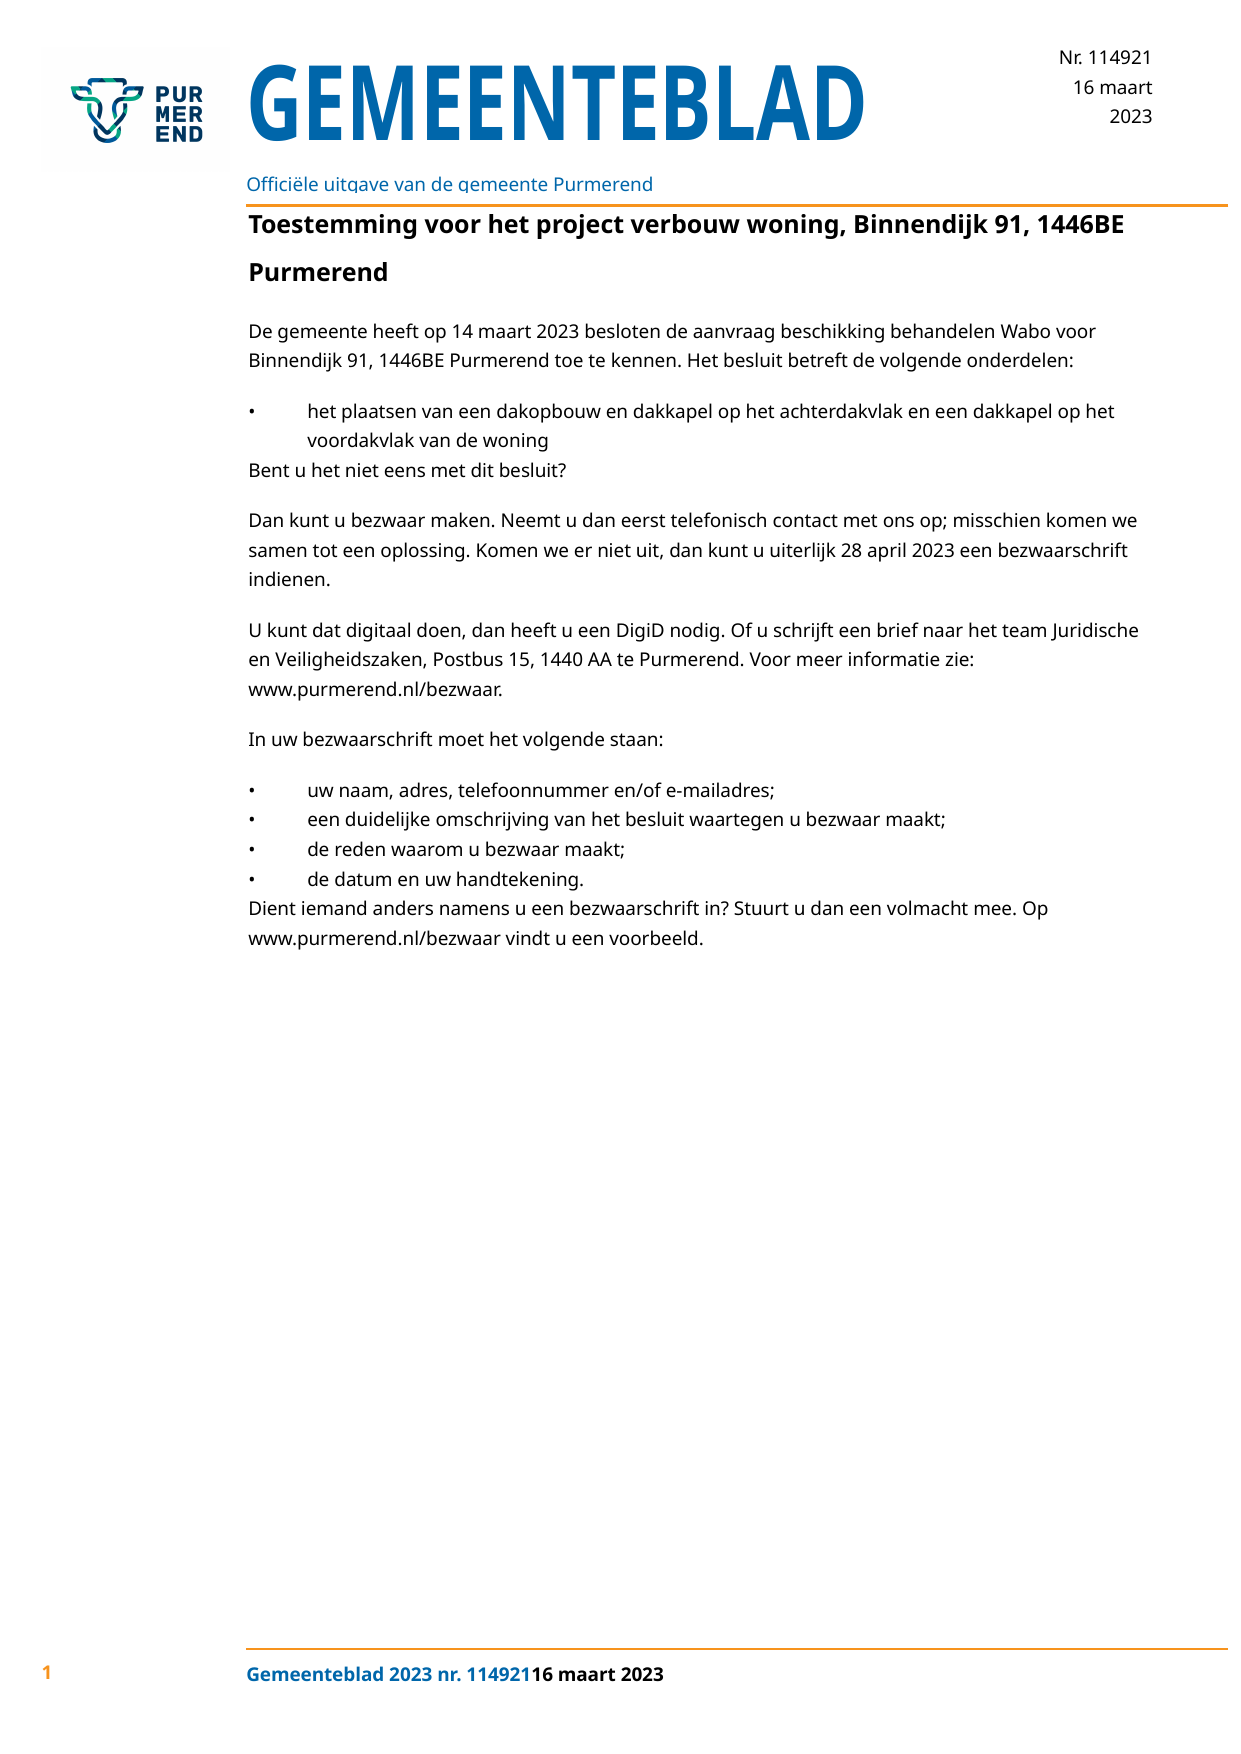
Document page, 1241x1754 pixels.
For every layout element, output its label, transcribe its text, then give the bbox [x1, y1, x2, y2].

text Toestemming voor het project verbouw woning, Binnendijk 91, 1446BE Purmerend [248, 207, 1152, 288]
picture [41, 47, 231, 172]
text Dient iemand anders namens u een bezwaarschrift in? Stuurt u dan een volmacht mee. Op www.purmerend.nl/bezwaar vindt u een voorbeeld. [248, 895, 1152, 951]
list de datum en uw handtekening. [248, 866, 1152, 892]
text Dan kunt u bezwaar maken. Neemt u dan eerst telefonisch contact met ons op; misschien komen we samen tot een oplossing. Komen we er niet uit, dan kunt u uiterlijk 28 april 2023 een bezwaarschrift indienen. [248, 507, 1152, 592]
text In uw bezwaarschrift moet het volgende staan: [248, 727, 1152, 752]
list uw naam, adres, telefoonnummer en/of e-mailadres; [248, 777, 1152, 803]
text U kunt dat digitaal doen, dan heeft u een DigiD nodig. Of u schrijft een brief naar het team Juridische en Veiligheidszaken, Postbus 15, 1440 AA te Purmerend. Voor meer informatie zie: www.purmerend.nl/bezwaar. [248, 617, 1152, 702]
text Bent u het niet eens met dit besluit? [248, 457, 1152, 483]
list een duidelijke omschrijving van het besluit waartegen u bezwaar maakt; [248, 807, 1152, 832]
list het plaatsen van een dakopbouw en dakkapel op het achterdakvlak en een dakkapel op het voordakvlak van de woning [248, 398, 1152, 453]
list de reden waarom u bezwaar maakt; [248, 836, 1152, 862]
text De gemeente heeft op 14 maart 2023 besloten de aanvraag beschikking behandelen Wabo voor Binnendijk 91, 1446BE Purmerend toe te kennen. Het besluit betreft de volgende onderdelen: [248, 318, 1152, 373]
